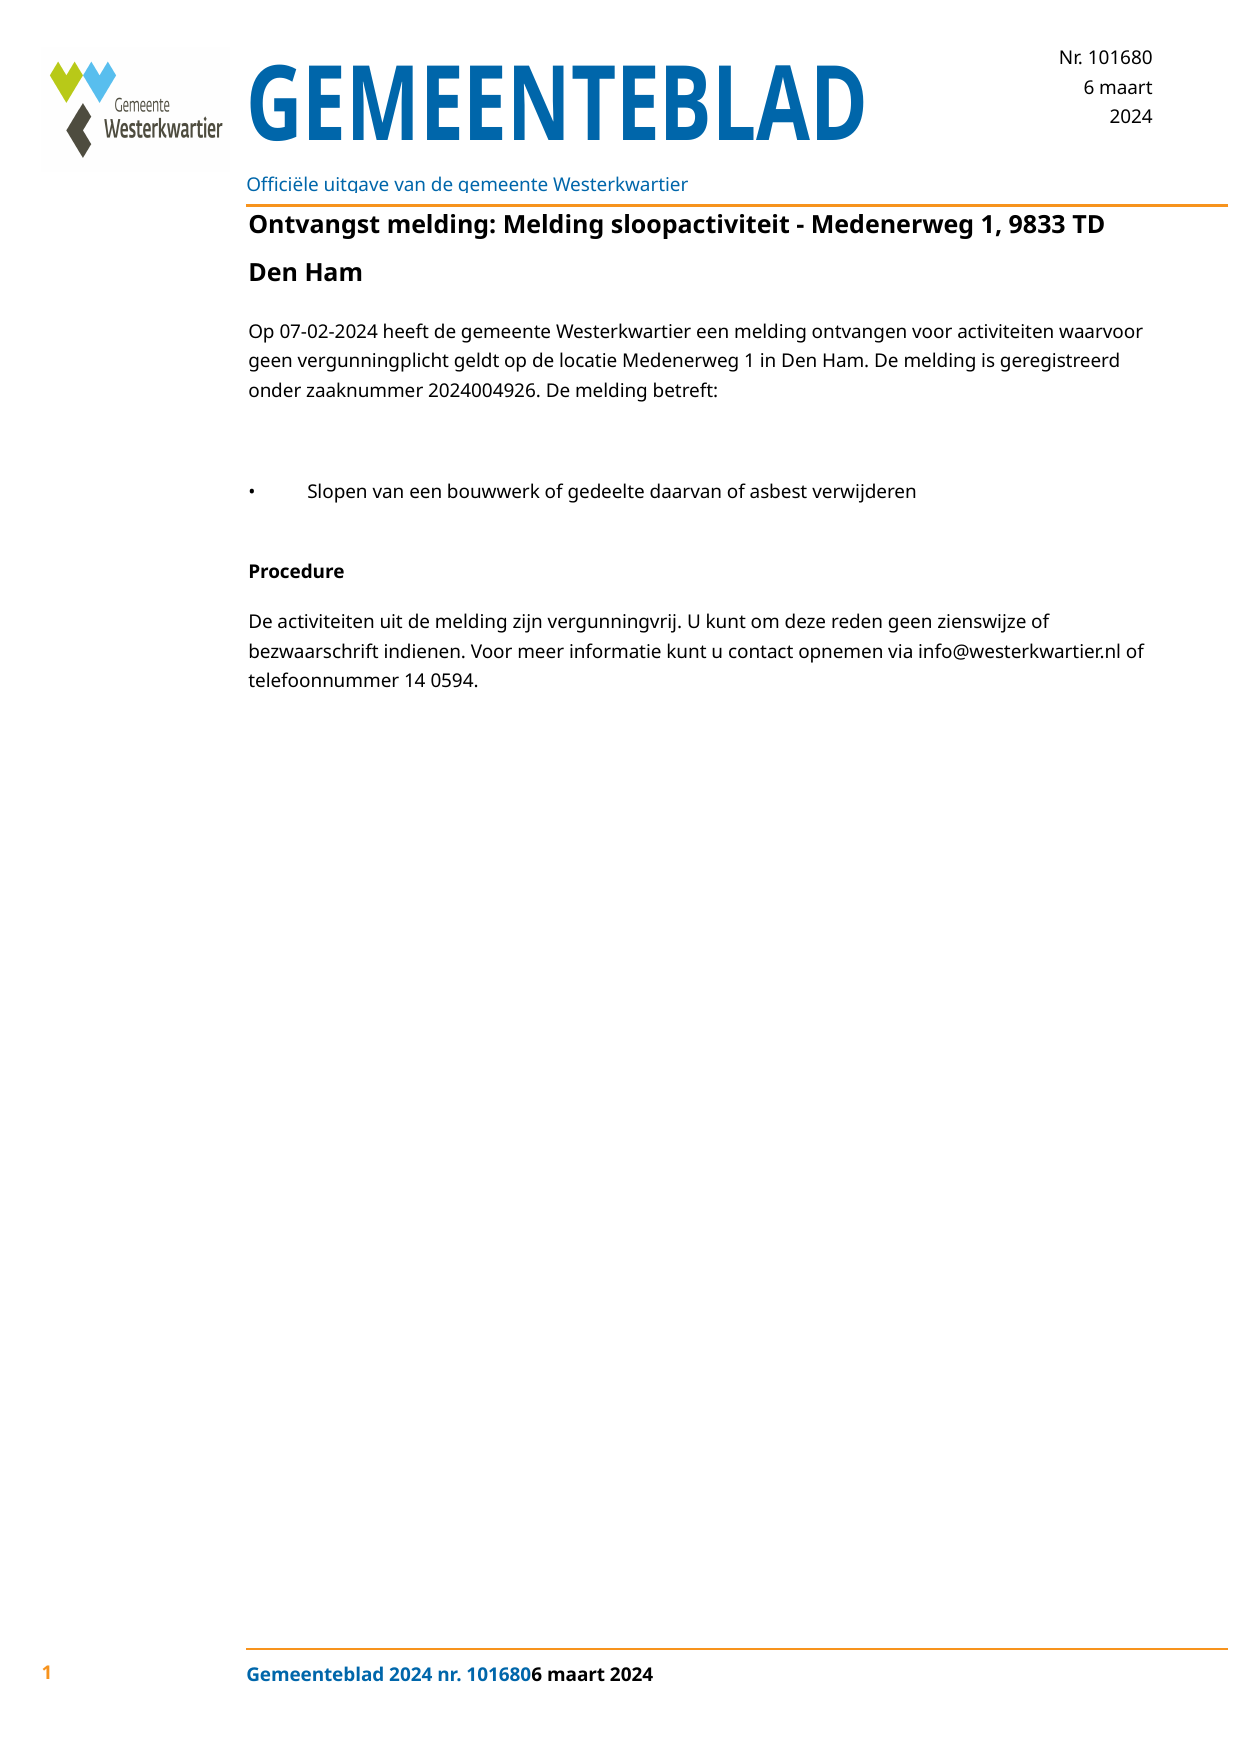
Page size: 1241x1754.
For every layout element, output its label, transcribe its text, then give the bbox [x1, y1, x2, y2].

picture [41, 47, 231, 172]
text Ontvangst melding: Melding sloopactiviteit - Medenerweg 1, 9833 TD Den Ham [248, 207, 1152, 288]
text Op 07-02-2024 heeft de gemeente Westerkwartier een melding ontvangen voor activiteiten waarvoor geen vergunningplicht geldt op de locatie Medenerweg 1 in Den Ham. De melding is geregistreerd onder zaaknummer 2024004926. De melding betreft: [248, 318, 1152, 403]
text De activiteiten uit de melding zijn vergunningvrij. U kunt om deze reden geen zienswijze of bezwaarschrift indienen. Voor meer informatie kunt u contact opnemen via info@westerkwartier.nl of telefoonnummer 14 0594. [248, 608, 1152, 693]
list Slopen van een bouwwerk of gedeelte daarvan of asbest verwijderen [248, 478, 1152, 504]
text Procedure [248, 558, 1152, 584]
